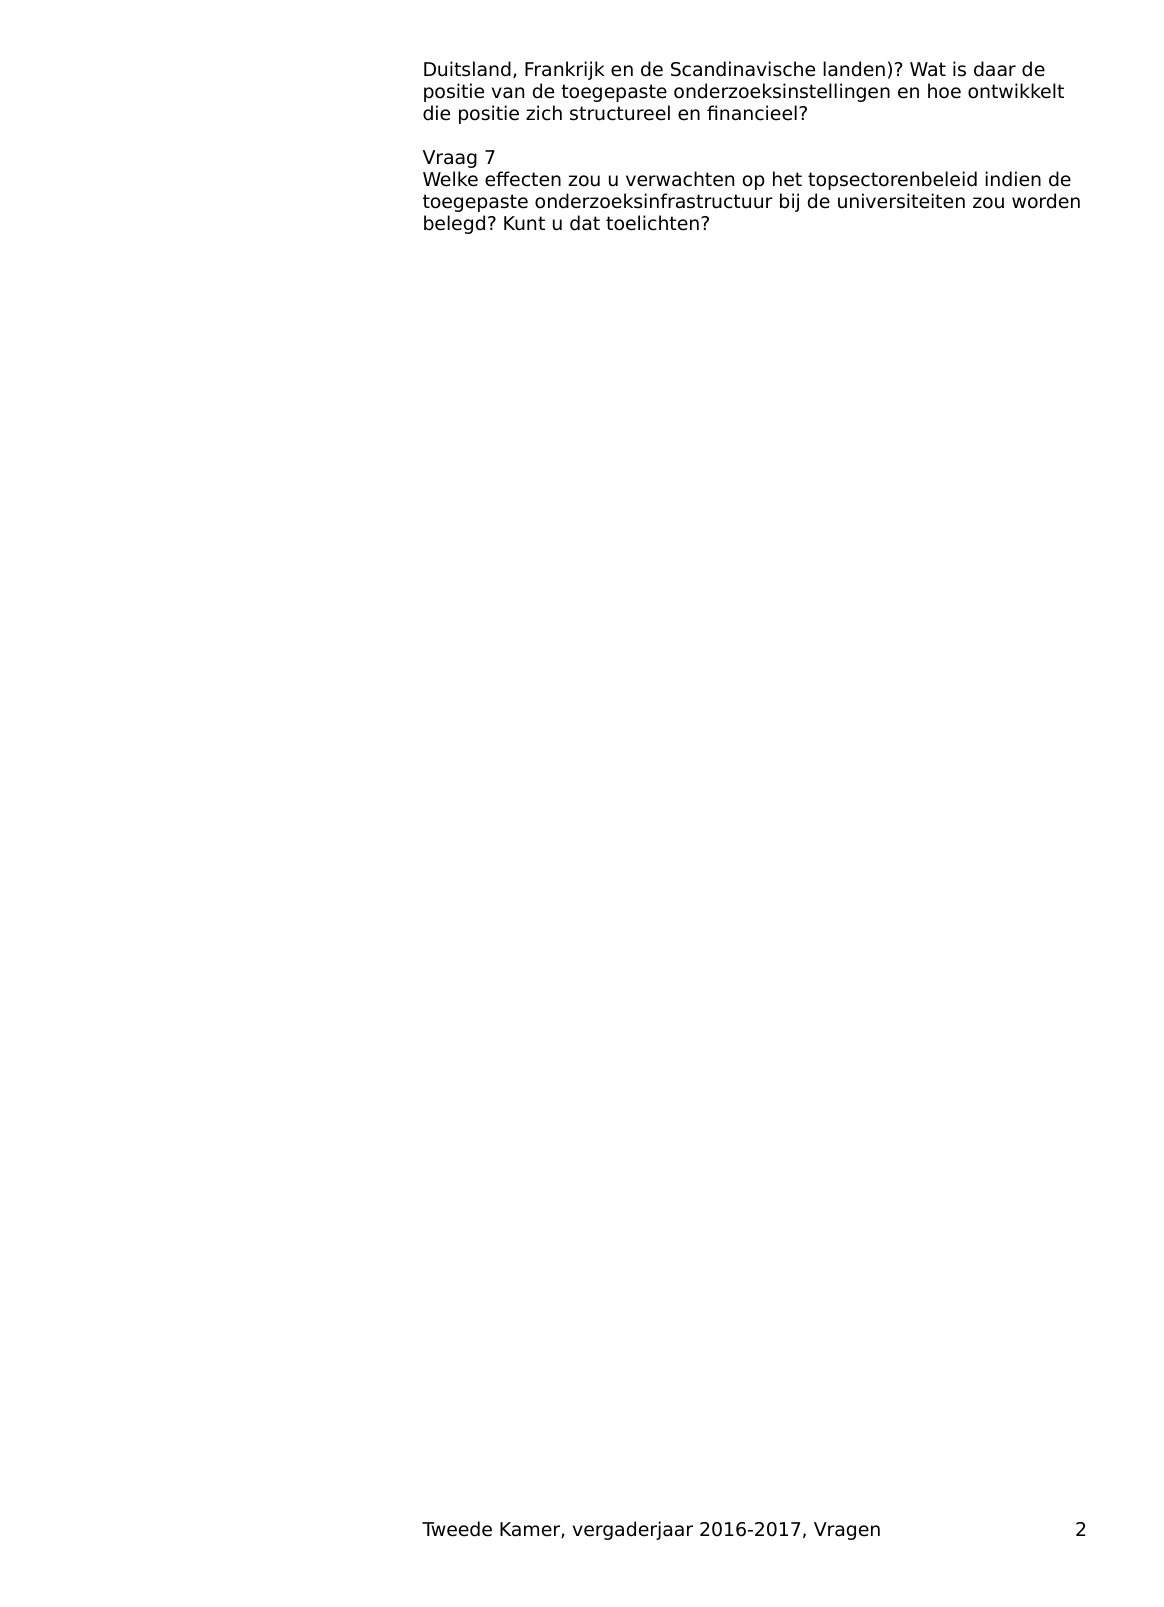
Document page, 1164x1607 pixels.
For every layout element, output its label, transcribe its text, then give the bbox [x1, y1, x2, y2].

text Welke effecten zou u verwachten op het topsectorenbeleid indien de toegepaste onderzoeksinfrastructuur bij de universiteiten zou worden belegd? Kunt u dat toelichten? [422, 169, 1087, 235]
text Vraag 7 [422, 147, 1087, 169]
text Duitsland, Frankrijk en de Scandinavische landen)? Wat is daar de positie van de toegepaste onderzoeksinstellingen en hoe ontwikkelt die positie zich structureel en financieel? [422, 59, 1087, 125]
